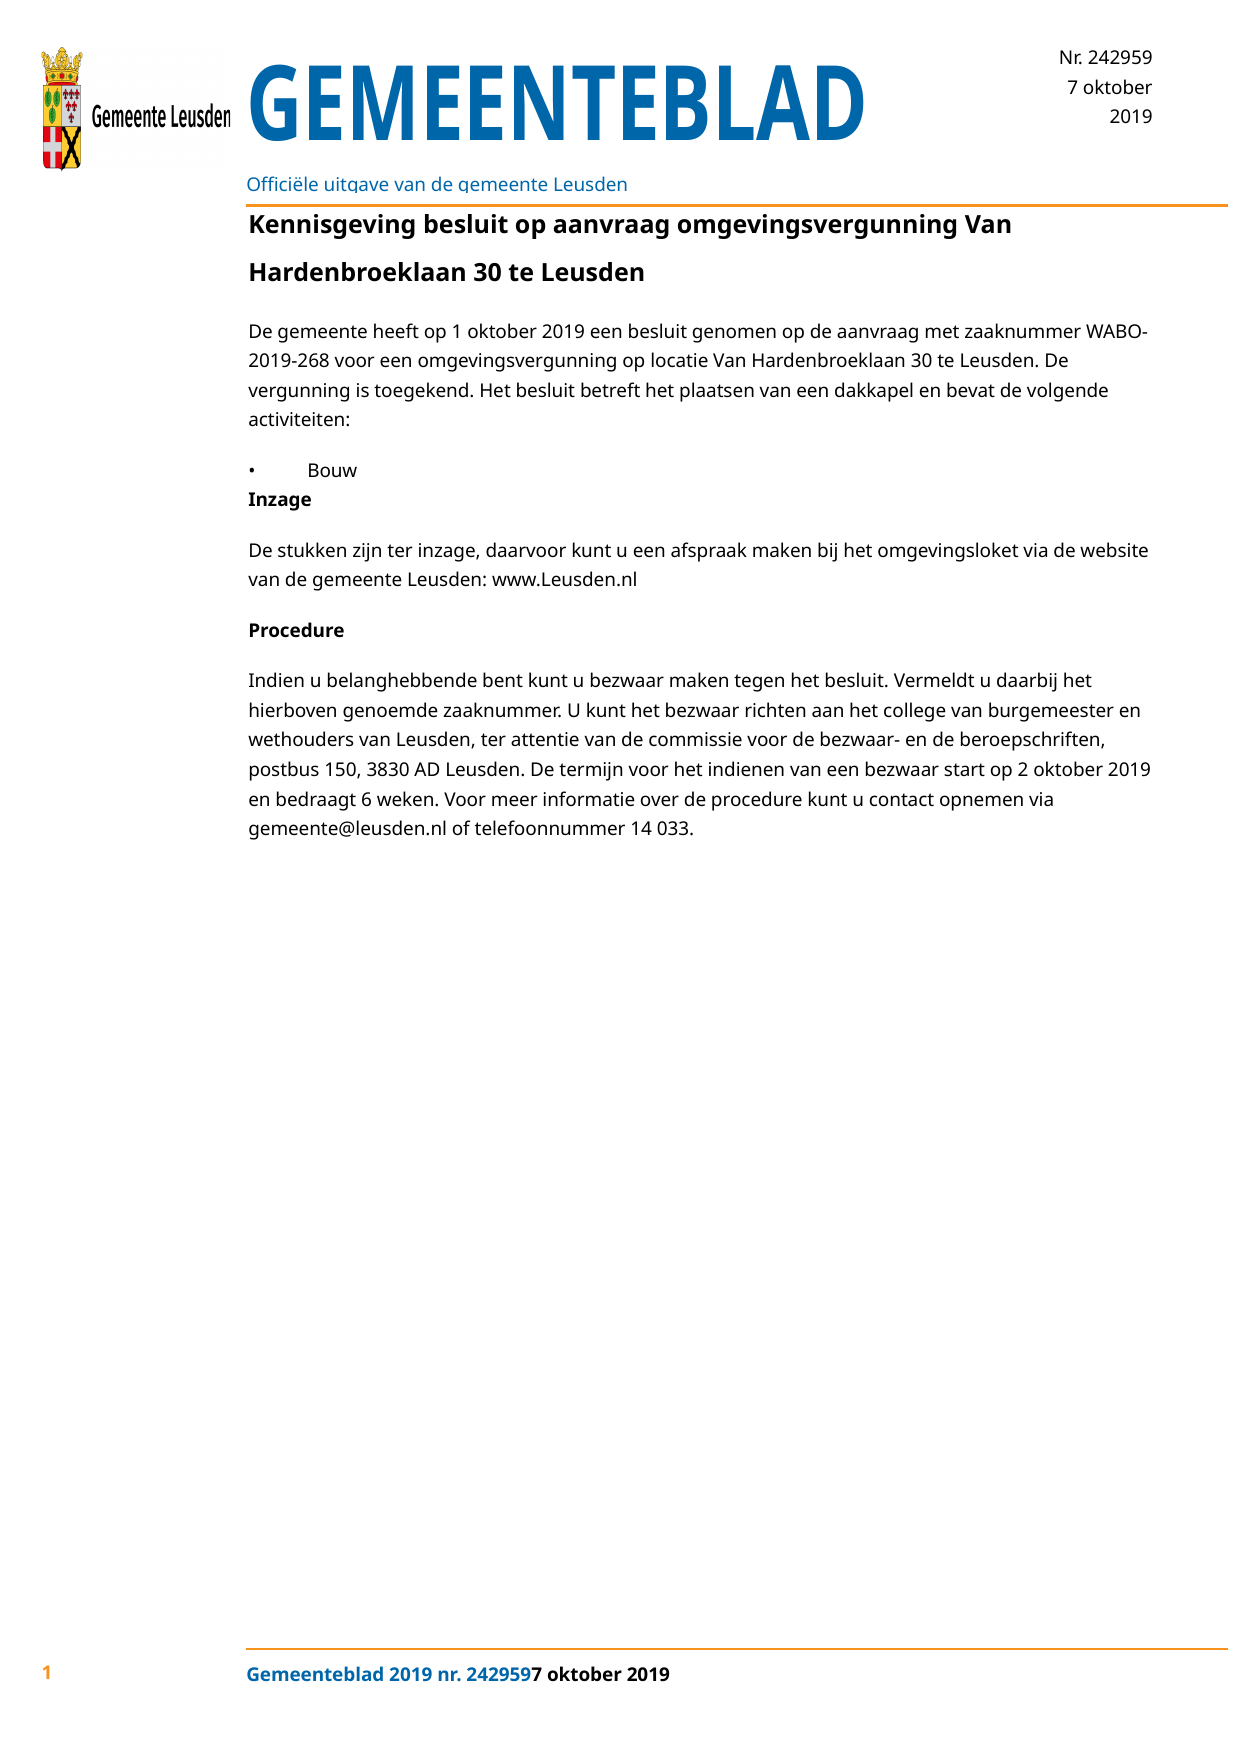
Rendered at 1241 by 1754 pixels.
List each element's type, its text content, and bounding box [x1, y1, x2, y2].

text Indien u belanghebbende bent kunt u bezwaar maken tegen het besluit. Vermeldt u daarbij het hierboven genoemde zaaknummer. U kunt het bezwaar richten aan het college van burgemeester en wethouders van Leusden, ter attentie van de commissie voor de bezwaar- en de beroepschriften, postbus 150, 3830 AD Leusden. De termijn voor het indienen van een bezwaar start op 2 oktober 2019 en bedraagt 6 weken. Voor meer informatie over de procedure kunt u contact opnemen via gemeente@leusden.nl of telefoonnummer 14 033. [248, 667, 1152, 841]
list Bouw [248, 457, 1152, 483]
text Procedure [248, 617, 1152, 643]
text Kennisgeving besluit op aanvraag omgevingsvergunning Van Hardenbroeklaan 30 te Leusden [248, 207, 1152, 288]
text De stukken zijn ter inzage, daarvoor kunt u een afspraak maken bij het omgevingsloket via de website van de gemeente Leusden: www.Leusden.nl [248, 537, 1152, 592]
picture [41, 47, 231, 172]
text Inzage [248, 487, 1152, 512]
text De gemeente heeft op 1 oktober 2019 een besluit genomen op de aanvraag met zaaknummer WABO-2019-268 voor een omgevingsvergunning op locatie Van Hardenbroeklaan 30 te Leusden. De vergunning is toegekend. Het besluit betreft het plaatsen van een dakkapel en bevat de volgende activiteiten: [248, 318, 1152, 432]
